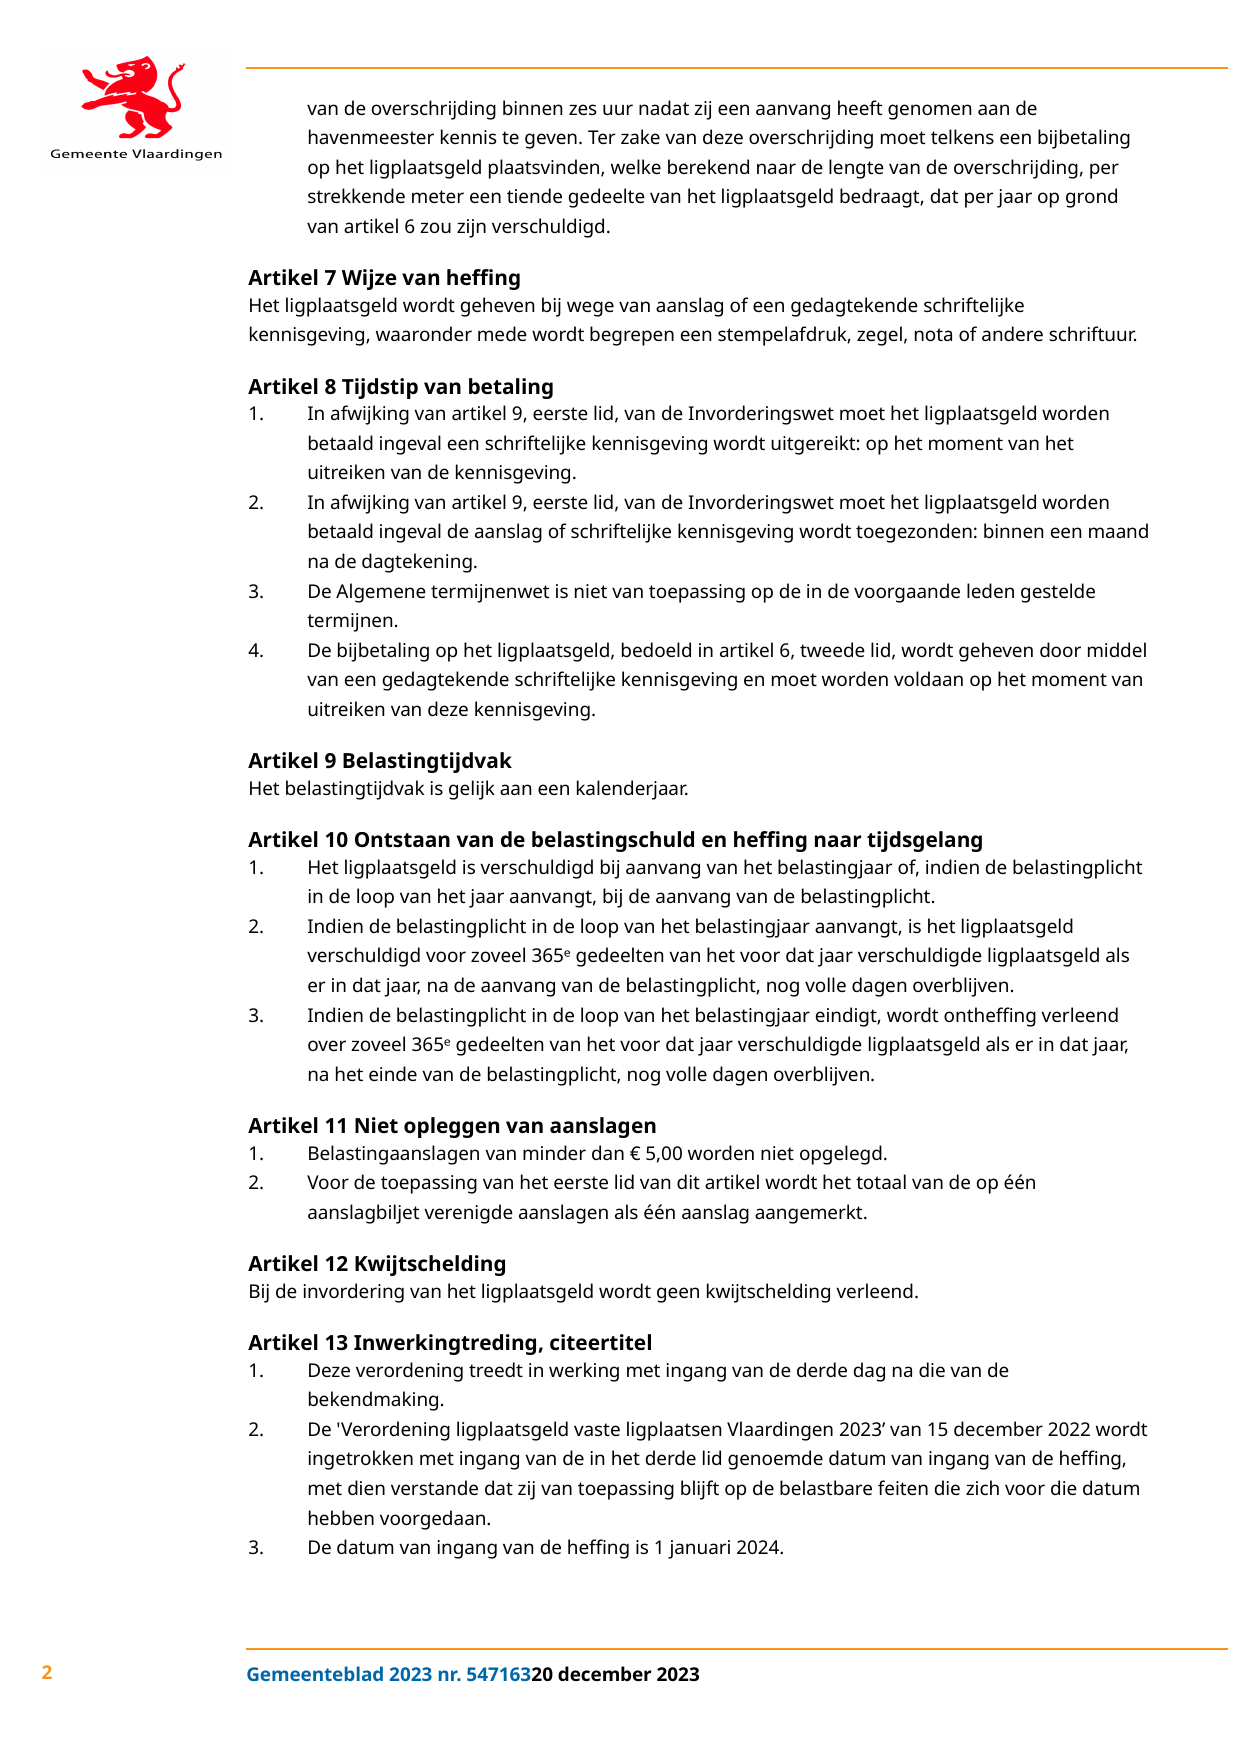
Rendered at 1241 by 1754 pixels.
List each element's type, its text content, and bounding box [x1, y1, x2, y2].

text Artikel 8 Tijdstip van betaling [248, 372, 1152, 400]
text Artikel 10 Ontstaan van de belastingschuld en heffing naar tijdsgelang [248, 826, 1152, 854]
list Indien de belastingplicht in de loop van het belastingjaar aanvangt, is het ligplaatsgeld verschuldigd voor zoveel 365ᵉ gedeelten van het voor dat jaar verschuldigde ligplaatsgeld als er in dat jaar, na de aanvang van de belastingplicht, nog volle dagen overblijven. [248, 913, 1152, 998]
text Het belastingtijdvak is gelijk aan een kalenderjaar. [248, 775, 1152, 801]
list Voor de toepassing van het eerste lid van dit artikel wordt het totaal van de op één aanslagbiljet verenigde aanslagen als één aanslag aangemerkt. [248, 1169, 1152, 1225]
list In afwijking van artikel 9, eerste lid, van de Invorderingswet moet het ligplaatsgeld worden betaald ingeval de aanslag of schriftelijke kennisgeving wordt toegezonden: binnen een maand na de dagtekening. [248, 489, 1152, 574]
text Bij de invordering van het ligplaatsgeld wordt geen kwijtschelding verleend. [248, 1278, 1152, 1304]
list van de overschrijding binnen zes uur nadat zij een aanvang heeft genomen aan de havenmeester kennis te geven. Ter zake van deze overschrijding moet telkens een bijbetaling op het ligplaatsgeld plaatsvinden, welke berekend naar de lengte van de overschrijding, per strekkende meter een tiende gedeelte van het ligplaatsgeld bedraagt, dat per jaar op grond van artikel 6 zou zijn verschuldigd. [248, 95, 1152, 239]
list Belastingaanslagen van minder dan € 5,00 worden niet opgelegd. [248, 1140, 1152, 1166]
text Artikel 7 Wijze van heffing [248, 263, 1152, 292]
picture [41, 47, 231, 172]
text Artikel 11 Niet opleggen van aanslagen [248, 1111, 1152, 1140]
list Deze verordening treedt in werking met ingang van de derde dag na die van de bekendmaking. [248, 1357, 1152, 1412]
list De datum van ingang van de heffing is 1 januari 2024. [248, 1534, 1152, 1560]
list De bijbetaling op het ligplaatsgeld, bedoeld in artikel 6, tweede lid, wordt geheven door middel van een gedagtekende schriftelijke kennisgeving en moet worden voldaan op het moment van uitreiken van deze kennisgeving. [248, 637, 1152, 722]
text Artikel 13 Inwerkingtreding, citeertitel [248, 1328, 1152, 1357]
list De 'Verordening ligplaatsgeld vaste ligplaatsen Vlaardingen 2023’ van 15 december 2022 wordt ingetrokken met ingang van de in het derde lid genoemde datum van ingang van de heffing, met dien verstande dat zij van toepassing blijft op de belastbare feiten die zich voor die datum hebben voorgedaan. [248, 1416, 1152, 1530]
text Het ligplaatsgeld wordt geheven bij wege van aanslag of een gedagtekende schriftelijke kennisgeving, waaronder mede wordt begrepen een stempelafdruk, zegel, nota of andere schriftuur. [248, 292, 1152, 347]
list Indien de belastingplicht in de loop van het belastingjaar eindigt, wordt ontheffing verleend over zoveel 365ᵉ gedeelten van het voor dat jaar verschuldigde ligplaatsgeld als er in dat jaar, na het einde van de belastingplicht, nog volle dagen overblijven. [248, 1002, 1152, 1087]
text Artikel 9 Belastingtijdvak [248, 747, 1152, 775]
text Artikel 12 Kwijtschelding [248, 1249, 1152, 1278]
list In afwijking van artikel 9, eerste lid, van de Invorderingswet moet het ligplaatsgeld worden betaald ingeval een schriftelijke kennisgeving wordt uitgereikt: op het moment van het uitreiken van de kennisgeving. [248, 400, 1152, 485]
list Het ligplaatsgeld is verschuldigd bij aanvang van het belastingjaar of, indien de belastingplicht in de loop van het jaar aanvangt, bij de aanvang van de belastingplicht. [248, 854, 1152, 909]
list De Algemene termijnenwet is niet van toepassing op de in de voorgaande leden gestelde termijnen. [248, 578, 1152, 633]
